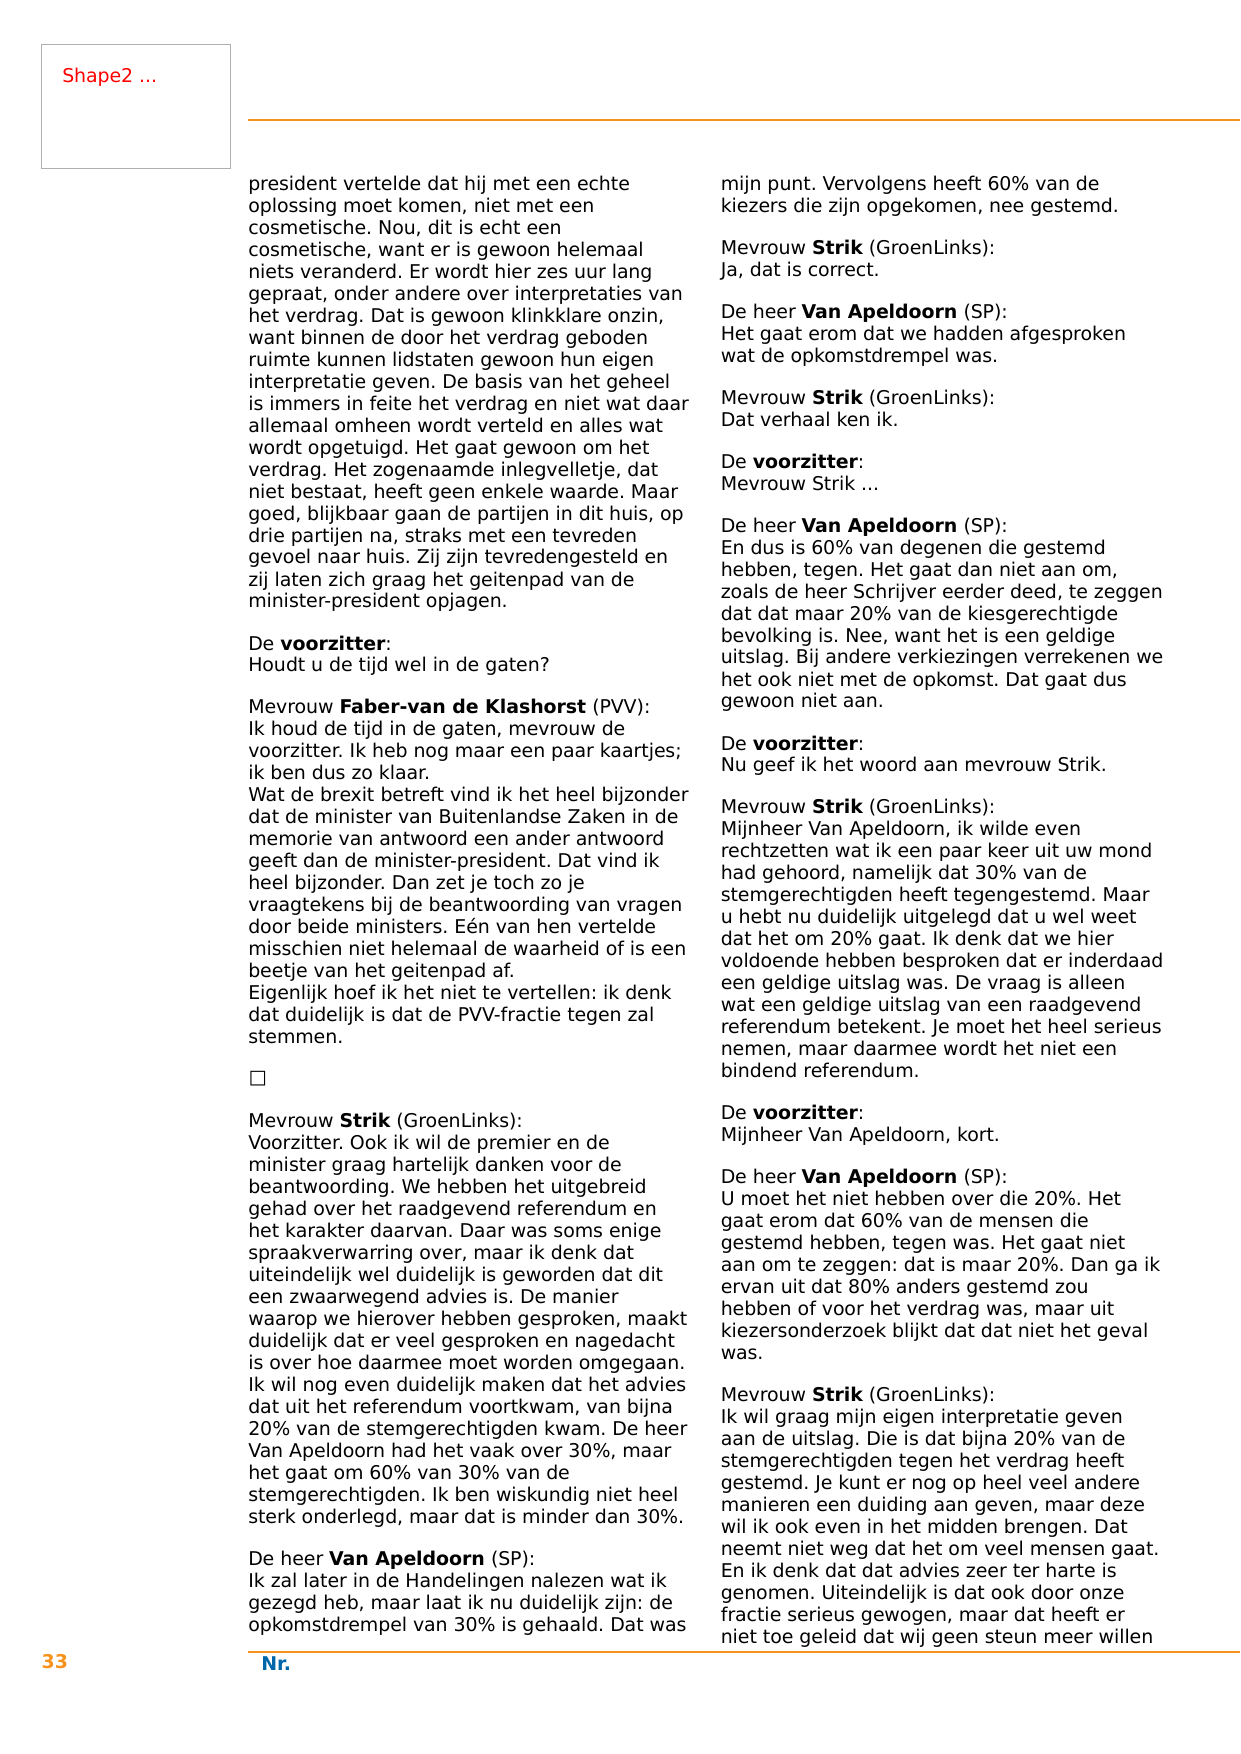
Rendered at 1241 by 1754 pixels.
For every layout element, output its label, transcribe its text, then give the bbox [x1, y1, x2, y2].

text ⬜ [248, 1068, 691, 1090]
text De heer Van Apeldoorn (SP): [721, 301, 1163, 323]
text Ik houd de tijd in de gaten, mevrouw de voorzitter. Ik heb nog maar een paar kaartjes; ik ben dus zo klaar. [248, 718, 691, 784]
text Ik wil nog even duidelijk maken dat het advies dat uit het referendum voortkwam, van bijna 20% van de stemgerechtigden kwam. De heer Van Apeldoorn had het vaak over 30%, maar het gaat om 60% van 30% van de stemgerechtigden. Ik ben wiskundig niet heel sterk onderlegd, maar dat is minder dan 30%. [248, 1374, 691, 1528]
text Houdt u de tijd wel in de gaten? [248, 654, 691, 676]
text Eigenlijk hoef ik het niet te vertellen: ik denk dat duidelijk is dat de PVV-fractie tegen zal stemmen. [248, 982, 691, 1048]
text Het gaat erom dat we hadden afgesproken wat de opkomstdrempel was. [721, 323, 1163, 367]
text Mevrouw Strik (GroenLinks): [721, 796, 1163, 818]
text De heer Van Apeldoorn (SP): [721, 1166, 1163, 1188]
text De voorzitter: [721, 451, 1163, 473]
text Dat verhaal ken ik. [721, 409, 1163, 431]
text Mijnheer Van Apeldoorn, ik wilde even rechtzetten wat ik een paar keer uit uw mond had gehoord, namelijk dat 30% van de stemgerechtigden heeft tegengestemd. Maar u hebt nu duidelijk uitgelegd dat u wel weet dat het om 20% gaat. Ik denk dat we hier voldoende hebben besproken dat er inderdaad een geldige uitslag was. De vraag is alleen wat een geldige uitslag van een raadgevend referendum betekent. Je moet het heel serieus nemen, maar daarmee wordt het niet een bindend referendum. [721, 818, 1163, 1082]
text Mevrouw Strik (GroenLinks): [721, 387, 1163, 409]
text mijn punt. Vervolgens heeft 60% van de kiezers die zijn opgekomen, nee gestemd. [721, 173, 1163, 217]
text Ik wil graag mijn eigen interpretatie geven aan de uitslag. Die is dat bijna 20% van de stemgerechtigden tegen het verdrag heeft gestemd. Je kunt er nog op heel veel andere manieren een duiding aan geven, maar deze wil ik ook even in het midden brengen. Dat neemt niet weg dat het om veel mensen gaat. En ik denk dat dat advies zeer ter harte is genomen. Uiteindelijk is dat ook door onze fractie serieus gewogen, maar dat heeft er niet toe geleid dat wij geen steun meer willen [721, 1406, 1163, 1648]
text Wat de brexit betreft vind ik het heel bijzonder dat de minister van Buitenlandse Zaken in de memorie van antwoord een ander antwoord geeft dan de minister-president. Dat vind ik heel bijzonder. Dan zet je toch zo je vraagtekens bij de beantwoording van vragen door beide ministers. Eén van hen vertelde misschien niet helemaal de waarheid of is een beetje van het geitenpad af. [248, 784, 691, 982]
text Mijnheer Van Apeldoorn, kort. [721, 1124, 1163, 1146]
text De voorzitter: [721, 1102, 1163, 1124]
text En dus is 60% van degenen die gestemd hebben, tegen. Het gaat dan niet aan om, zoals de heer Schrijver eerder deed, te zeggen dat dat maar 20% van de kiesgerechtigde bevolking is. Nee, want het is een geldige uitslag. Bij andere verkiezingen verrekenen we het ook niet met de opkomst. Dat gaat dus gewoon niet aan. [721, 537, 1163, 712]
text Voorzitter. Ook ik wil de premier en de minister graag hartelijk danken voor de beantwoording. We hebben het uitgebreid gehad over het raadgevend referendum en het karakter daarvan. Daar was soms enige spraakverwarring over, maar ik denk dat uiteindelijk wel duidelijk is geworden dat dit een zwaarwegend advies is. De manier waarop we hierover hebben gesproken, maakt duidelijk dat er veel gesproken en nagedacht is over hoe daarmee moet worden omgegaan. [248, 1132, 691, 1374]
text Ik zal later in de Handelingen nalezen wat ik gezegd heb, maar laat ik nu duidelijk zijn: de opkomstdrempel van 30% is gehaald. Dat was [248, 1569, 691, 1636]
text Mevrouw Strik (GroenLinks): [248, 1110, 691, 1132]
text Ja, dat is correct. [721, 259, 1163, 281]
text Nu geef ik het woord aan mevrouw Strik. [721, 754, 1163, 776]
text president vertelde dat hij met een echte oplossing moet komen, niet met een cosmetische. Nou, dit is echt een cosmetische, want er is gewoon helemaal niets veranderd. Er wordt hier zes uur lang gepraat, onder andere over interpretaties van het verdrag. Dat is gewoon klinkklare onzin, want binnen de door het verdrag geboden ruimte kunnen lidstaten gewoon hun eigen interpretatie geven. De basis van het geheel is immers in feite het verdrag en niet wat daar allemaal omheen wordt verteld en alles wat wordt opgetuigd. Het gaat gewoon om het verdrag. Het zogenaamde inlegvelletje, dat niet bestaat, heeft geen enkele waarde. Maar goed, blijkbaar gaan de partijen in dit huis, op drie partijen na, straks met een tevreden gevoel naar huis. Zij zijn tevredengesteld en zij laten zich graag het geitenpad van de minister-president opjagen. [248, 173, 691, 612]
text U moet het niet hebben over die 20%. Het gaat erom dat 60% van de mensen die gestemd hebben, tegen was. Het gaat niet aan om te zeggen: dat is maar 20%. Dan ga ik ervan uit dat 80% anders gestemd zou hebben of voor het verdrag was, maar uit kiezersonderzoek blijkt dat dat niet het geval was. [721, 1188, 1163, 1364]
text De voorzitter: [248, 632, 691, 654]
text Mevrouw Strik (GroenLinks): [721, 237, 1163, 259]
text De voorzitter: [721, 732, 1163, 754]
text De heer Van Apeldoorn (SP): [248, 1548, 691, 1569]
text Mevrouw Faber-van de Klashorst (PVV): [248, 696, 691, 718]
text De heer Van Apeldoorn (SP): [721, 514, 1163, 537]
text Mevrouw Strik ... [721, 473, 1163, 494]
text Mevrouw Strik (GroenLinks): [721, 1384, 1163, 1406]
